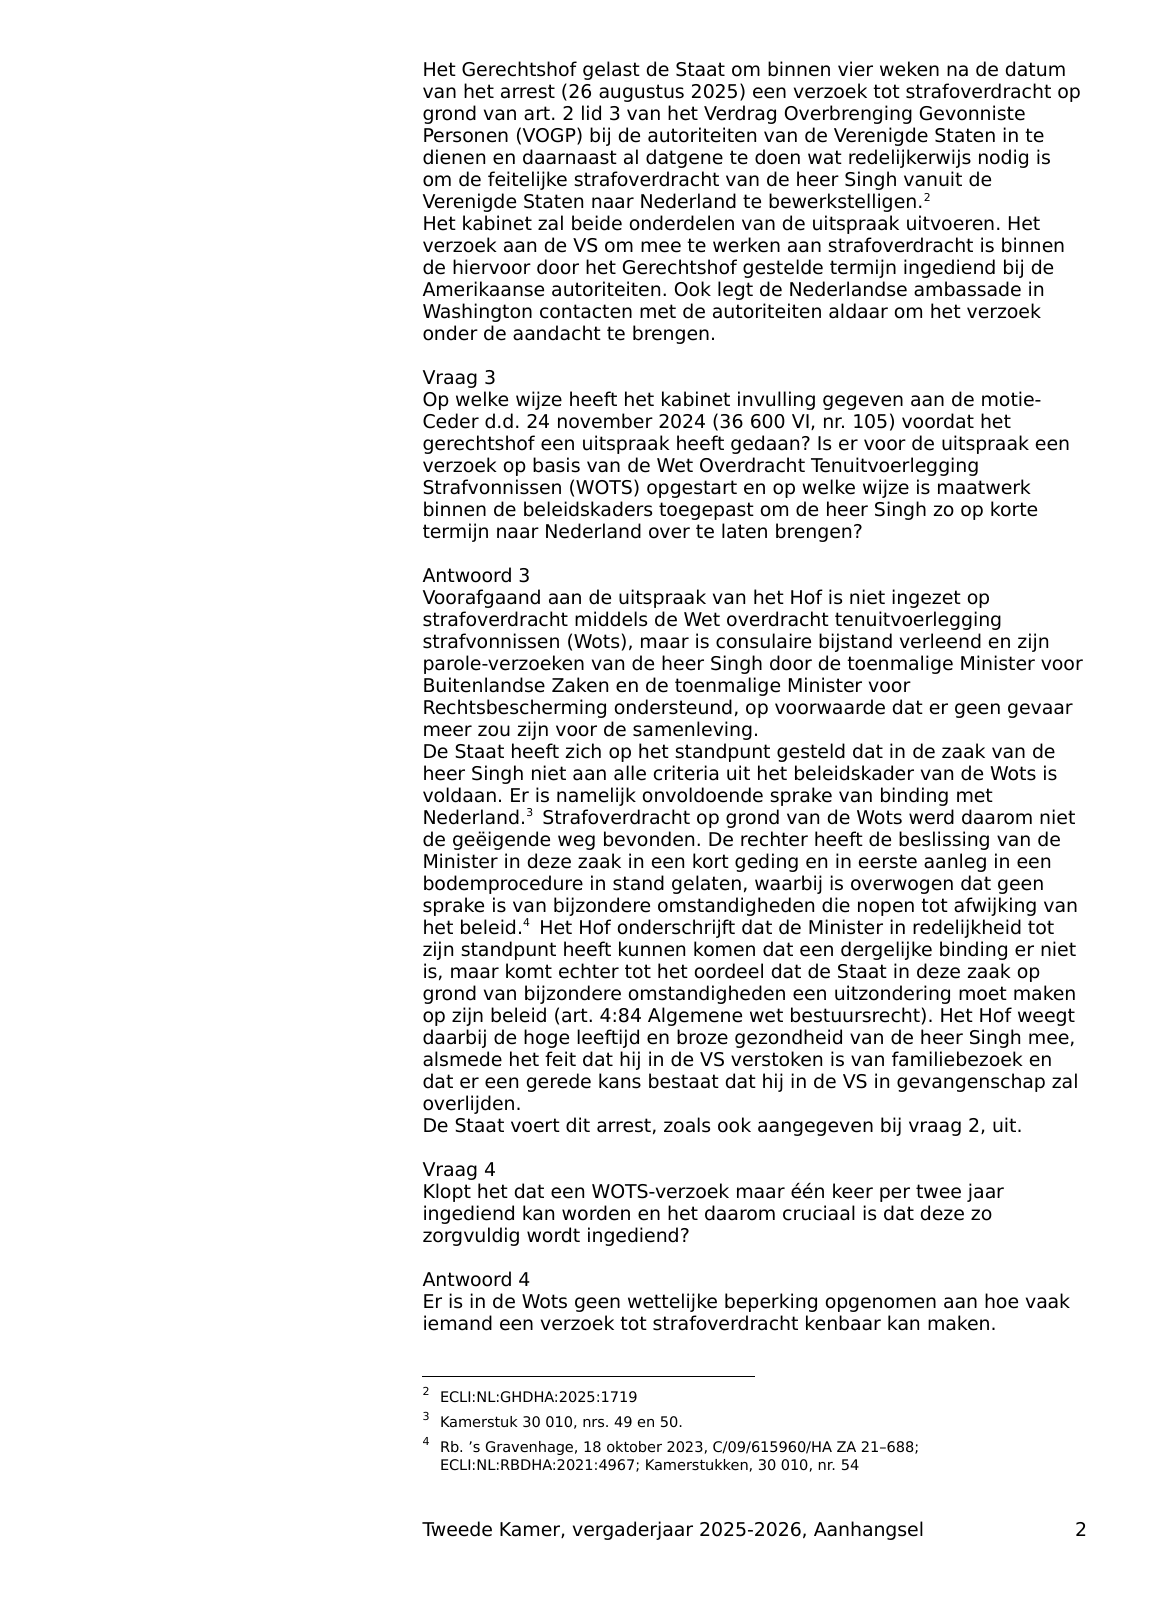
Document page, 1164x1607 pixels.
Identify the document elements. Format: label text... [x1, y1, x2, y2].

text Kamerstuk 30 010, nrs. 49 en 50. [422, 1410, 1087, 1432]
text Rb. ’s Gravenhage, 18 oktober 2023, C/09/615960/HA ZA 21–688; ECLI:NL:RBDHA:2021:4967; Kamerstukken, 30 010, nr. 54 [422, 1435, 1087, 1474]
text Er is in de Wots geen wettelijke beperking opgenomen aan hoe vaak iemand een verzoek tot strafoverdracht kenbaar kan maken. [422, 1291, 1087, 1335]
text Voorafgaand aan de uitspraak van het Hof is niet ingezet op strafoverdracht middels de Wet overdracht tenuitvoerlegging strafvonnissen (Wots), maar is consulaire bijstand verleend en zijn parole-verzoeken van de heer Singh door de toenmalige Minister voor Buitenlandse Zaken en de toenmalige Minister voor Rechtsbescherming ondersteund, op voorwaarde dat er geen gevaar meer zou zijn voor de samenleving. [422, 587, 1087, 741]
text Antwoord 3 [422, 565, 1087, 587]
text ECLI:NL:GHDHA:2025:1719 [422, 1385, 1087, 1407]
text Klopt het dat een WOTS-verzoek maar één keer per twee jaar ingediend kan worden en het daarom cruciaal is dat deze zo zorgvuldig wordt ingediend? [422, 1181, 1087, 1247]
text Vraag 4 [422, 1159, 1087, 1181]
text De Staat voert dit arrest, zoals ook aangegeven bij vraag 2, uit. [422, 1114, 1087, 1136]
text Het kabinet zal beide onderdelen van de uitspraak uitvoeren. Het verzoek aan de VS om mee te werken aan strafoverdracht is binnen de hiervoor door het Gerechtshof gestelde termijn ingediend bij de Amerikaanse autoriteiten. Ook legt de Nederlandse ambassade in Washington contacten met de autoriteiten aldaar om het verzoek onder de aandacht te brengen. [422, 213, 1087, 345]
text Antwoord 4 [422, 1269, 1087, 1291]
text Op welke wijze heeft het kabinet invulling gegeven aan de motie-Ceder d.d. 24 november 2024 (36 600 VI, nr. 105) voordat het gerechtshof een uitspraak heeft gedaan? Is er voor de uitspraak een verzoek op basis van de Wet Overdracht Tenuitvoerlegging Strafvonnissen (WOTS) opgestart en op welke wijze is maatwerk binnen de beleidskaders toegepast om de heer Singh zo op korte termijn naar Nederland over te laten brengen? [422, 389, 1087, 543]
text Het Gerechtshof gelast de Staat om binnen vier weken na de datum van het arrest (26 augustus 2025) een verzoek tot strafoverdracht op grond van art. 2 lid 3 van het Verdrag Overbrenging Gevonniste Personen (VOGP) bij de autoriteiten van de Verenigde Staten in te dienen en daarnaast al datgene te doen wat redelijkerwijs nodig is om de feitelijke strafoverdracht van de heer Singh vanuit de Verenigde Staten naar Nederland te bewerkstelligen. [422, 59, 1087, 213]
text De Staat heeft zich op het standpunt gesteld dat in de zaak van de heer Singh niet aan alle criteria uit het beleidskader van de Wots is voldaan. Er is namelijk onvoldoende sprake van binding met Nederland. Strafoverdracht op grond van de Wots werd daarom niet de geëigende weg bevonden. De rechter heeft de beslissing van de Minister in deze zaak in een kort geding en in eerste aanleg in een bodemprocedure in stand gelaten, waarbij is overwogen dat geen sprake is van bijzondere omstandigheden die nopen tot afwijking van het beleid. Het Hof onderschrijft dat de Minister in redelijkheid tot zijn standpunt heeft kunnen komen dat een dergelijke binding er niet is, maar komt echter tot het oordeel dat de Staat in deze zaak op grond van bijzondere omstandigheden een uitzondering moet maken op zijn beleid (art. 4:84 Algemene wet bestuursrecht). Het Hof weegt daarbij de hoge leeftijd en broze gezondheid van de heer Singh mee, alsmede het feit dat hij in de VS verstoken is van familiebezoek en dat er een gerede kans bestaat dat hij in de VS in gevangenschap zal overlijden. [422, 741, 1087, 1114]
text Vraag 3 [422, 367, 1087, 389]
